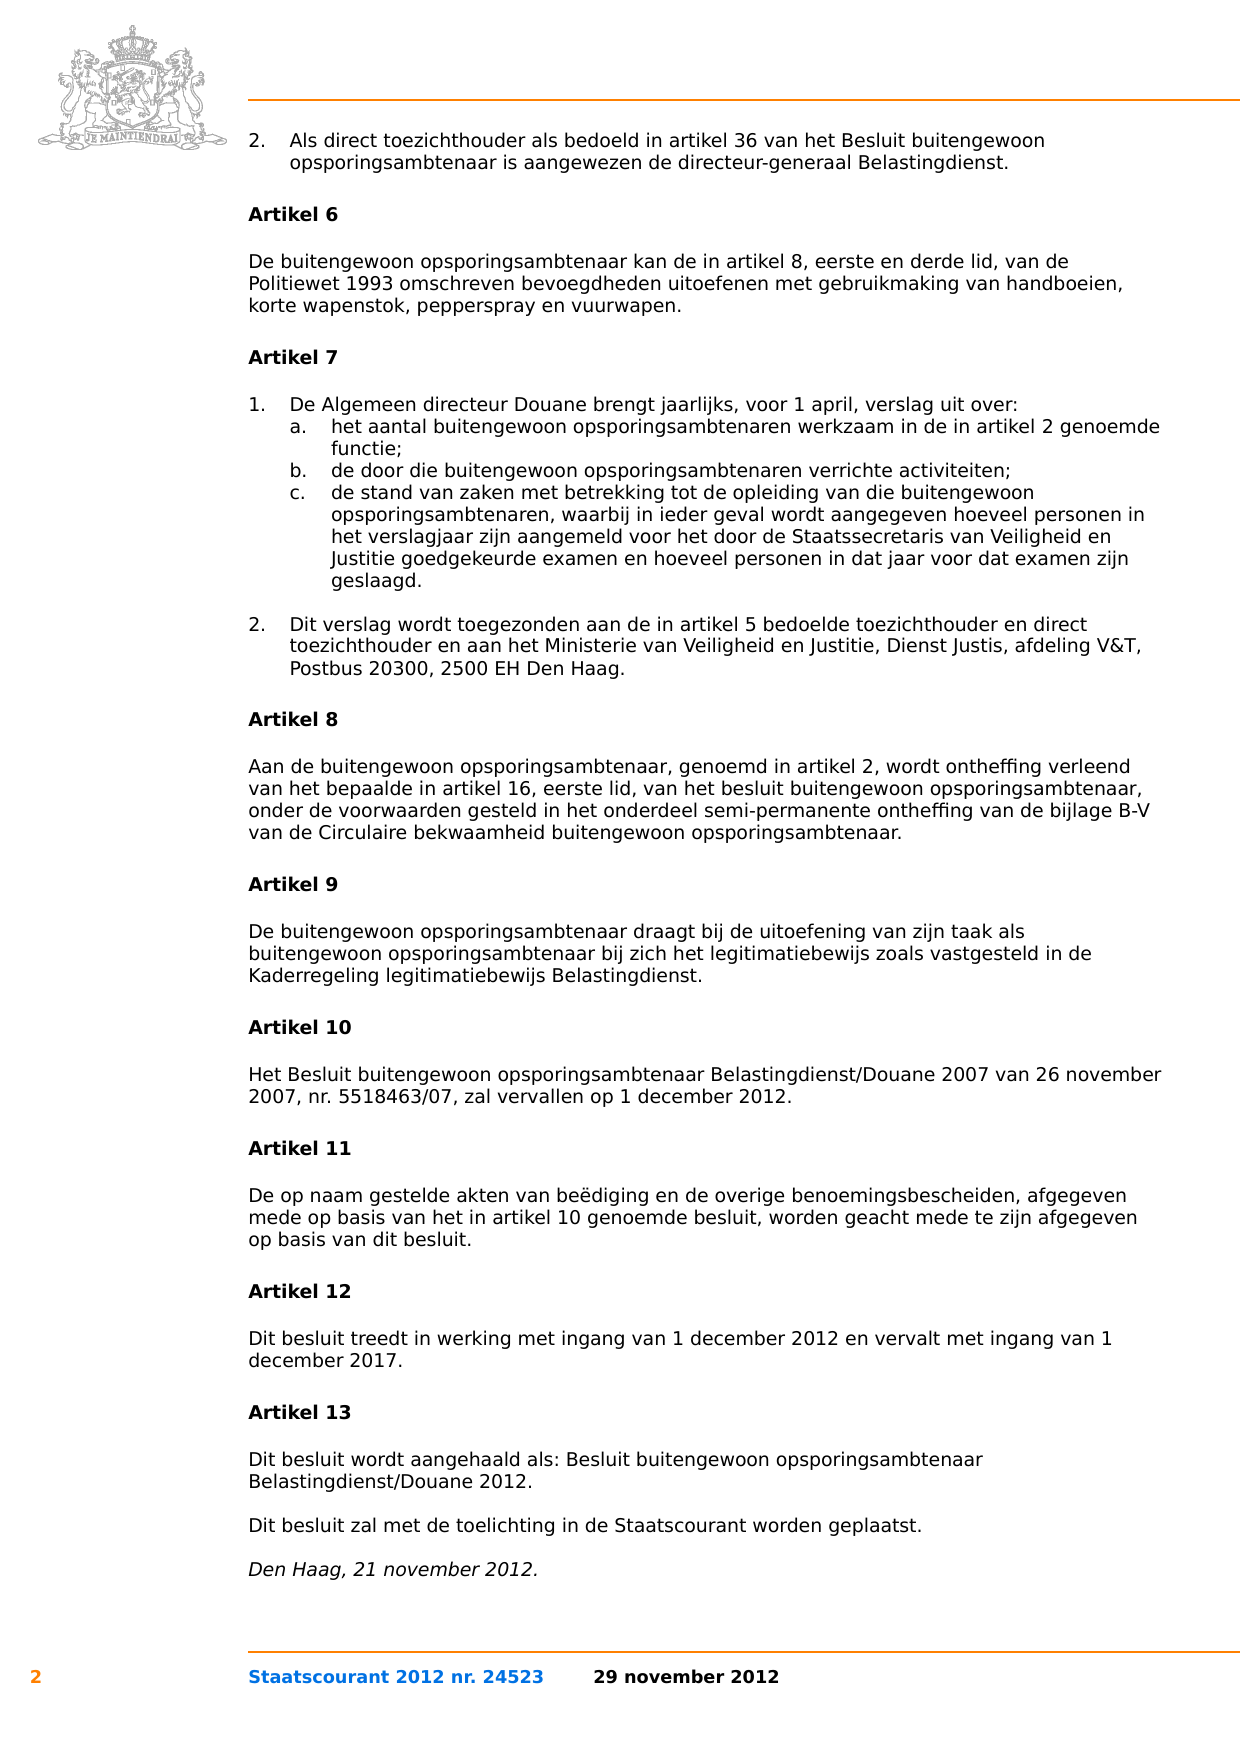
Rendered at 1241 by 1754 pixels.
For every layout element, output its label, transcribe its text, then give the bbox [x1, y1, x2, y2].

text De op naam gestelde akten van beëdiging en de overige benoemingsbescheiden, afgegeven mede op basis van het in artikel 10 genoemde besluit, worden geacht mede te zijn afgegeven op basis van dit besluit. [248, 1185, 1163, 1251]
subtitle Artikel 9 [248, 874, 1163, 896]
text b. de door die buitengewoon opsporingsambtenaren verrichte activiteiten; [289, 460, 1163, 482]
subtitle Artikel 11 [248, 1138, 1163, 1160]
subtitle Artikel 10 [248, 1017, 1163, 1039]
text 2. Dit verslag wordt toegezonden aan de in artikel 5 bedoelde toezichthouder en direct toezichthouder en aan het Ministerie van Veiligheid en Justitie, Dienst Justis, afdeling V&T, Postbus 20300, 2500 EH Den Haag. [248, 613, 1163, 679]
text Dit besluit zal met de toelichting in de Staatscourant worden geplaatst. [248, 1515, 1163, 1537]
text Aan de buitengewoon opsporingsambtenaar, genoemd in artikel 2, wordt ontheffing verleend van het bepaalde in artikel 16, eerste lid, van het besluit buitengewoon opsporingsambtenaar, onder de voorwaarden gesteld in het onderdeel semi-permanente ontheffing van de bijlage B-V van de Circulaire bekwaamheid buitengewoon opsporingsambtenaar. [248, 756, 1163, 844]
subtitle Artikel 8 [248, 709, 1163, 731]
subtitle Artikel 6 [248, 204, 1163, 226]
text 1. De Algemeen directeur Douane brengt jaarlijks, voor 1 april, verslag uit over: [248, 394, 1163, 416]
text Dit besluit treedt in werking met ingang van 1 december 2012 en vervalt met ingang van 1 december 2017. [248, 1328, 1163, 1372]
text a. het aantal buitengewoon opsporingsambtenaren werkzaam in de in artikel 2 genoemde functie; [289, 416, 1163, 460]
subtitle Artikel 12 [248, 1281, 1163, 1303]
subtitle Artikel 7 [248, 347, 1163, 369]
picture [38, 25, 227, 150]
text Het Besluit buitengewoon opsporingsambtenaar Belastingdienst/Douane 2007 van 26 november 2007, nr. 5518463/07, zal vervallen op 1 december 2012. [248, 1064, 1163, 1108]
text De buitengewoon opsporingsambtenaar kan de in artikel 8, eerste en derde lid, van de Politiewet 1993 omschreven bevoegdheden uitoefenen met gebruikmaking van handboeien, korte wapenstok, pepperspray en vuurwapen. [248, 251, 1163, 317]
subtitle Artikel 13 [248, 1402, 1163, 1424]
text Den Haag, 21 november 2012. [248, 1559, 1163, 1581]
text Dit besluit wordt aangehaald als: Besluit buitengewoon opsporingsambtenaar Belastingdienst/Douane 2012. [248, 1449, 1163, 1493]
text De buitengewoon opsporingsambtenaar draagt bij de uitoefening van zijn taak als buitengewoon opsporingsambtenaar bij zich het legitimatiebewijs zoals vastgesteld in de Kaderregeling legitimatiebewijs Belastingdienst. [248, 921, 1163, 987]
text 2. Als direct toezichthouder als bedoeld in artikel 36 van het Besluit buitengewoon opsporingsambtenaar is aangewezen de directeur-generaal Belastingdienst. [248, 130, 1163, 174]
text c. de stand van zaken met betrekking tot de opleiding van die buitengewoon opsporingsambtenaren, waarbij in ieder geval wordt aangegeven hoeveel personen in het verslagjaar zijn aangemeld voor het door de Staatssecretaris van Veiligheid en Justitie goedgekeurde examen en hoeveel personen in dat jaar voor dat examen zijn geslaagd. [289, 482, 1163, 592]
